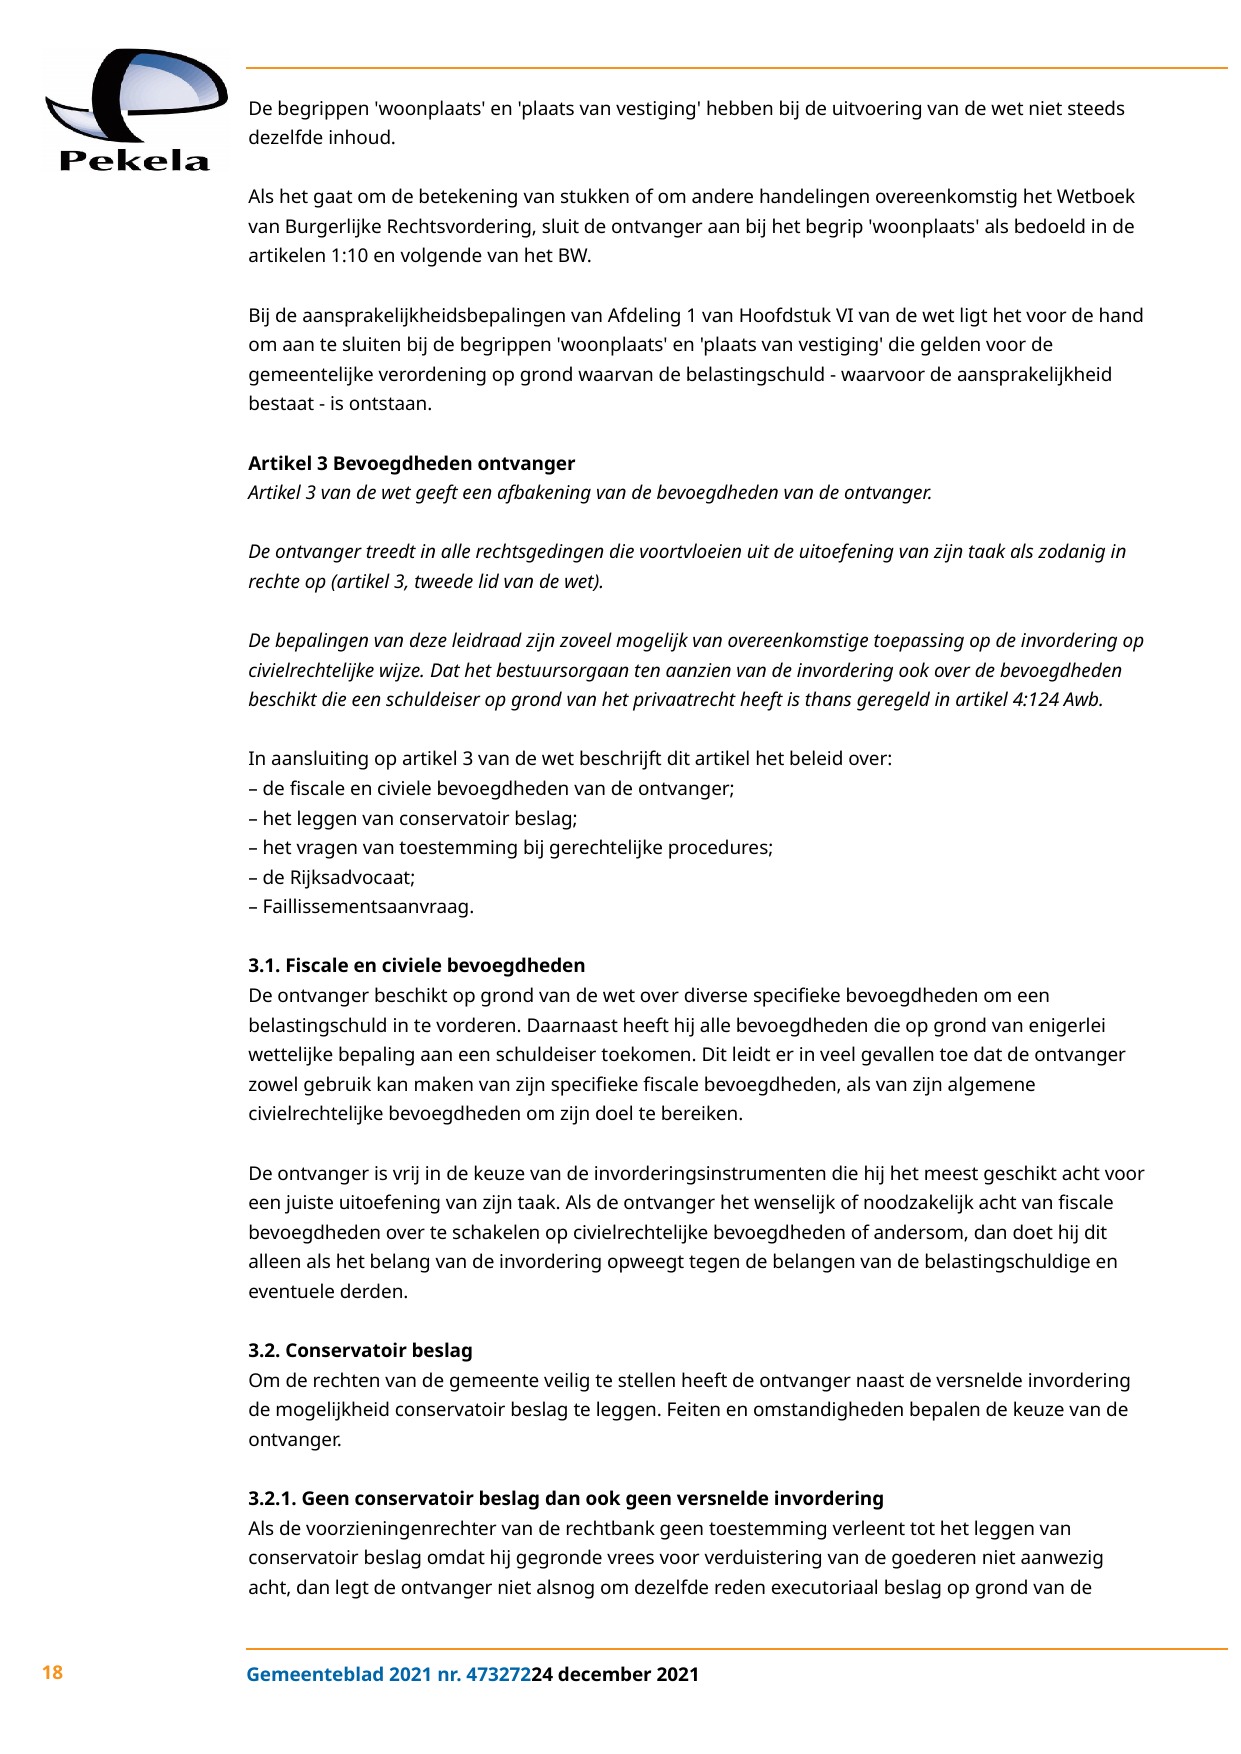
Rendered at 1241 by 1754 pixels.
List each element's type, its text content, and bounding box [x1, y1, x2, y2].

text Bij de aansprakelijkheidsbepalingen van Afdeling 1 van Hoofdstuk VI van de wet ligt het voor de hand om aan te sluiten bij de begrippen 'woonplaats' en 'plaats van vestiging' die gelden voor de gemeentelijke verordening op grond waarvan de belastingschuld - waarvoor de aansprakelijkheid bestaat - is ontstaan. [248, 302, 1152, 416]
text De ontvanger treedt in alle rechtsgedingen die voortvloeien uit de uitoefening van zijn taak als zodanig in rechte op (artikel 3, tweede lid van de wet). [248, 538, 1152, 594]
text 3.1. Fiscale en civiele bevoegdheden [248, 953, 1152, 978]
text – de Rijksadvocaat; [248, 864, 1152, 890]
text Als het gaat om de betekening van stukken of om andere handelingen overeenkomstig het Wetboek van Burgerlijke Rechtsvordering, sluit de ontvanger aan bij het begrip 'woonplaats' als bedoeld in de artikelen 1:10 en volgende van het BW. [248, 183, 1152, 268]
text 3.2. Conservatoir beslag [248, 1337, 1152, 1363]
text In aansluiting op artikel 3 van de wet beschrijft dit artikel het beleid over: [248, 746, 1152, 771]
text – het leggen van conservatoir beslag; [248, 805, 1152, 831]
text De bepalingen van deze leidraad zijn zoveel mogelijk van overeenkomstige toepassing op de invordering op civielrechtelijke wijze. Dat het bestuursorgaan ten aanzien van de invordering ook over de bevoegdheden beschikt die een schuldeiser op grond van het privaatrecht heeft is thans geregeld in artikel 4:124 Awb. [248, 627, 1152, 712]
text De begrippen 'woonplaats' en 'plaats van vestiging' hebben bij de uitvoering van de wet niet steeds dezelfde inhoud. [248, 95, 1152, 150]
text – Faillissementsaanvraag. [248, 893, 1152, 919]
text Om de rechten van de gemeente veilig te stellen heeft de ontvanger naast de versnelde invordering de mogelijkheid conservatoir beslag te leggen. Feiten en omstandigheden bepalen de keuze van de ontvanger. [248, 1367, 1152, 1452]
picture [41, 47, 231, 172]
text – het vragen van toestemming bij gerechtelijke procedures; [248, 834, 1152, 860]
text – de fiscale en civiele bevoegdheden van de ontvanger; [248, 775, 1152, 801]
text De ontvanger is vrij in de keuze van de invorderingsinstrumenten die hij het meest geschikt acht voor een juiste uitoefening van zijn taak. Als de ontvanger het wenselijk of noodzakelijk acht van fiscale bevoegdheden over te schakelen op civielrechtelijke bevoegdheden of andersom, dan doet hij dit alleen als het belang van de invordering opweegt tegen de belangen van de belastingschuldige en eventuele derden. [248, 1160, 1152, 1304]
text Als de voorzieningenrechter van de rechtbank geen toestemming verleent tot het leggen van conservatoir beslag omdat hij gegronde vrees voor verduistering van de goederen niet aanwezig acht, dan legt de ontvanger niet alsnog om dezelfde reden executoriaal beslag op grond van de [248, 1515, 1152, 1600]
text De ontvanger beschikt op grond van de wet over diverse specifieke bevoegdheden om een belastingschuld in te vorderen. Daarnaast heeft hij alle bevoegdheden die op grond van enigerlei wettelijke bepaling aan een schuldeiser toekomen. Dit leidt er in veel gevallen toe dat de ontvanger zowel gebruik kan maken van zijn specifieke fiscale bevoegdheden, als van zijn algemene civielrechtelijke bevoegdheden om zijn doel te bereiken. [248, 982, 1152, 1126]
text 3.2.1. Geen conservatoir beslag dan ook geen versnelde invordering [248, 1485, 1152, 1511]
text Artikel 3 van de wet geeft een afbakening van de bevoegdheden van de ontvanger. [248, 479, 1152, 505]
text Artikel 3 Bevoegdheden ontvanger [248, 450, 1152, 476]
